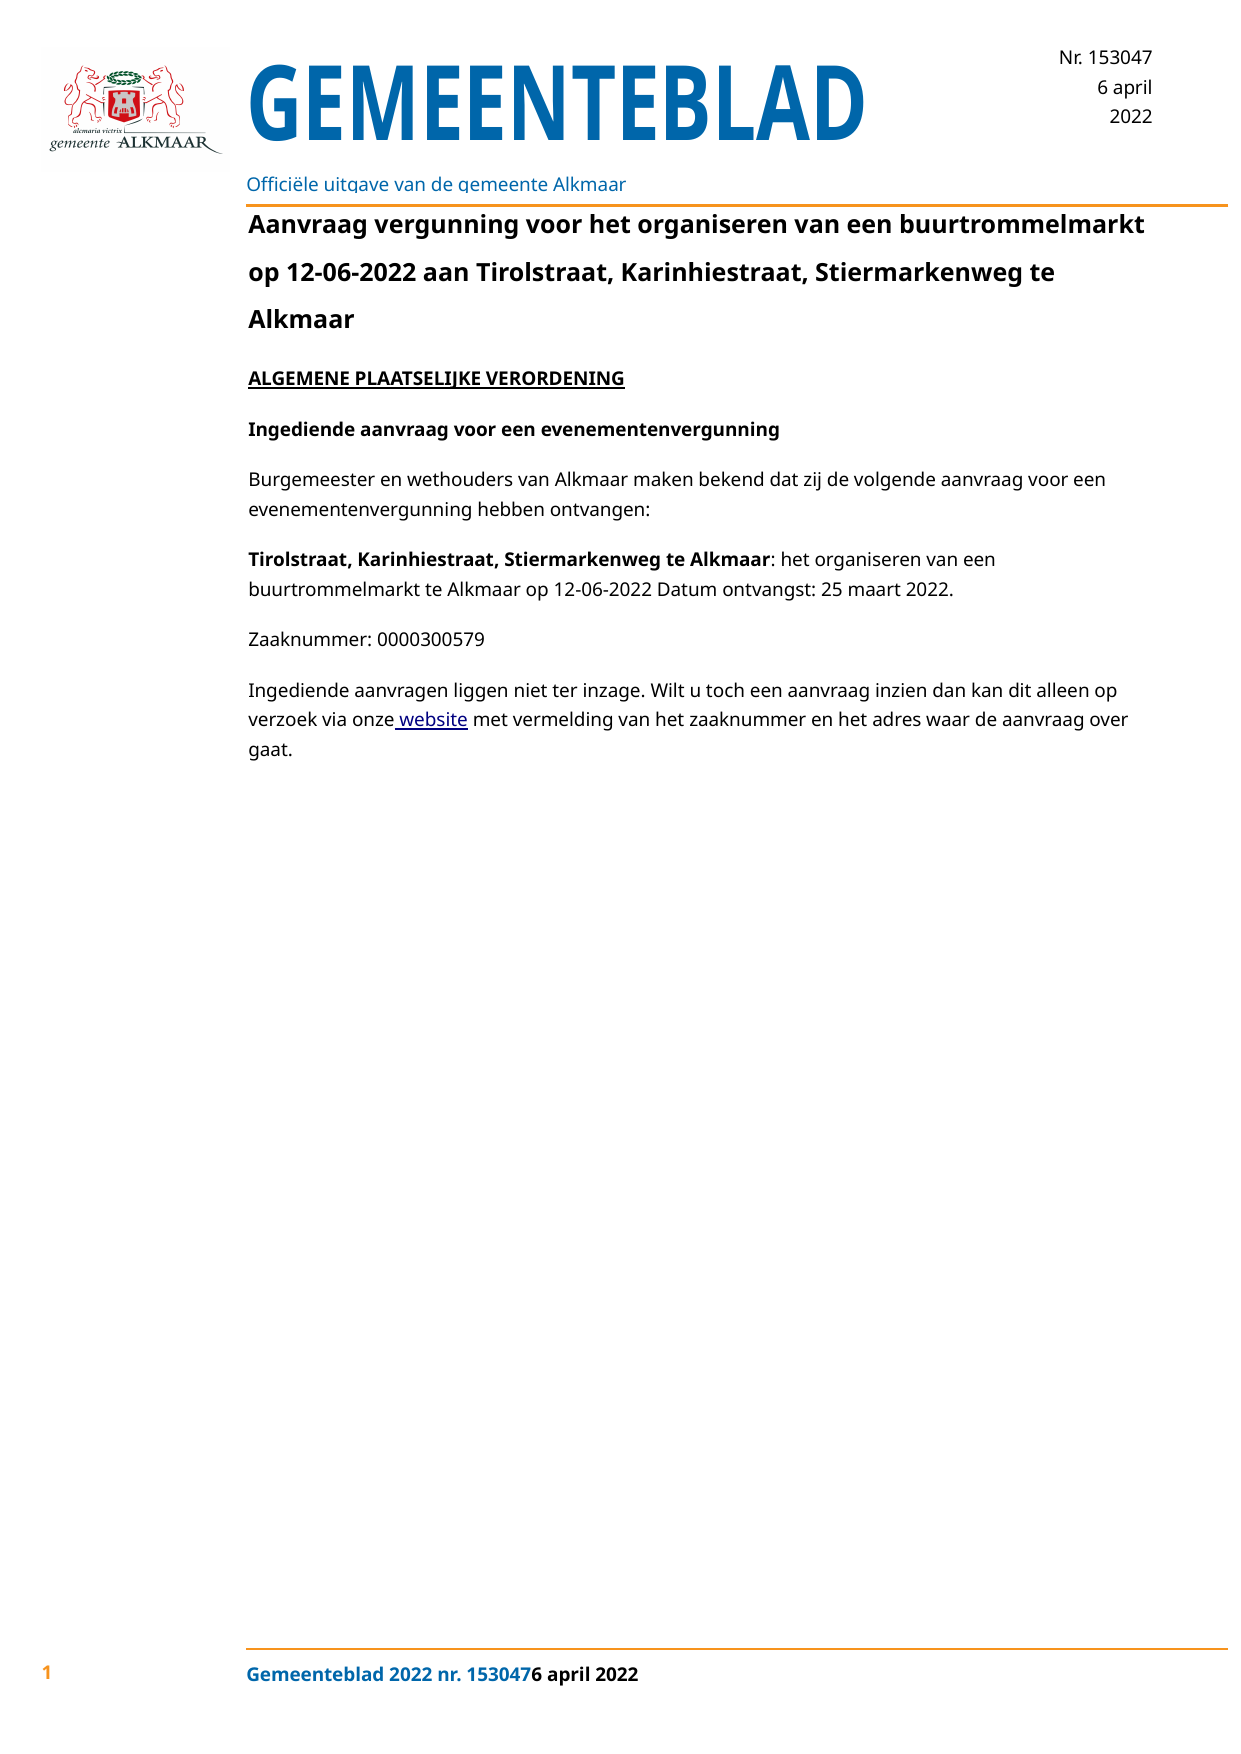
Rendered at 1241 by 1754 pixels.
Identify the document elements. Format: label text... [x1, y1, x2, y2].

text Aanvraag vergunning voor het organiseren van een buurtrommelmarkt op 12-06-2022 aan Tirolstraat, Karinhiestraat, Stiermarkenweg te Alkmaar [248, 207, 1152, 336]
picture [41, 47, 231, 172]
text Zaaknummer: 0000300579 [248, 626, 1152, 652]
text Burgemeester en wethouders van Alkmaar maken bekend dat zij de volgende aanvraag voor een evenementenvergunning hebben ontvangen: [248, 466, 1152, 522]
text Tirolstraat, Karinhiestraat, Stiermarkenweg te Alkmaar: het organiseren van een buurtrommelmarkt te Alkmaar op 12-06-2022 Datum ontvangst: 25 maart 2022. [248, 546, 1152, 602]
text ALGEMENE PLAATSELIJKE VERORDENING [248, 366, 1152, 391]
text Ingediende aanvraag voor een evenementenvergunning [248, 416, 1152, 442]
text Ingediende aanvragen liggen niet ter inzage. Wilt u toch een aanvraag inzien dan kan dit alleen op verzoek via onze website met vermelding van het zaaknummer en het adres waar de aanvraag over gaat. [248, 677, 1152, 762]
